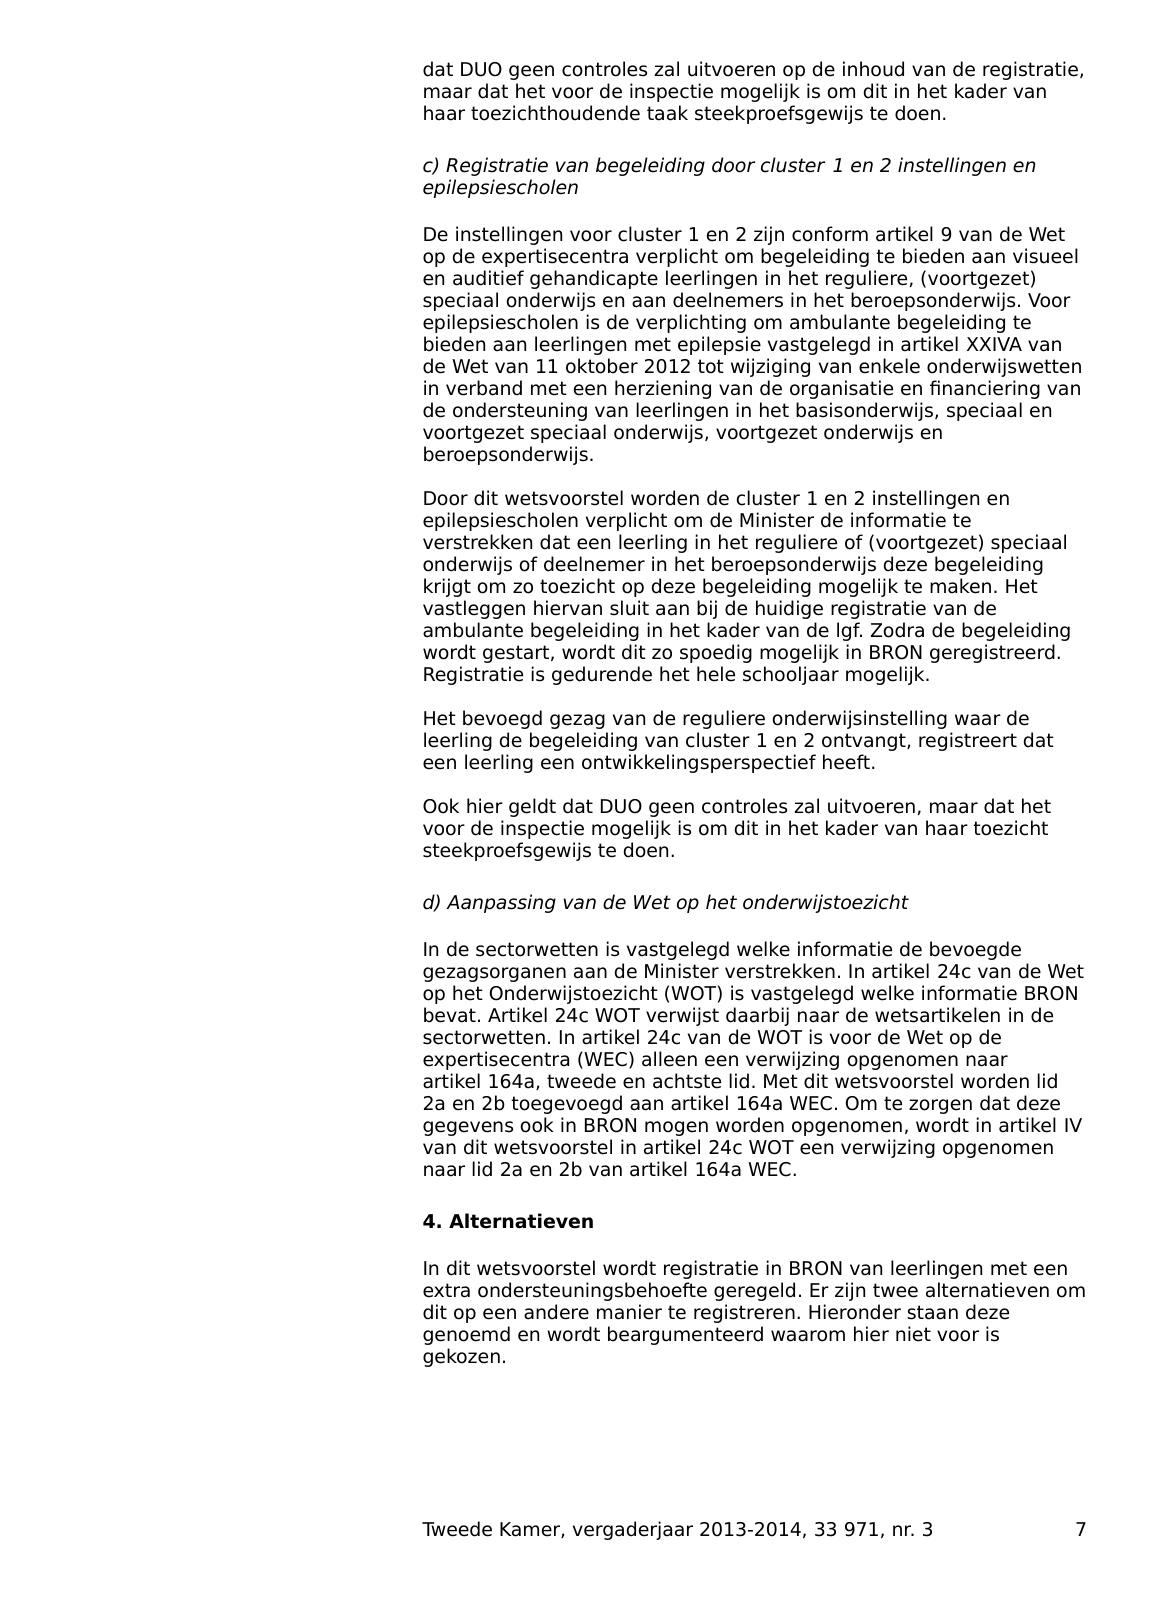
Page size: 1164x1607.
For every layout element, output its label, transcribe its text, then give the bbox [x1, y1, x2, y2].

subtitle 4. Alternatieven [422, 1211, 1087, 1233]
text Het bevoegd gezag van de reguliere onderwijsinstelling waar de leerling de begeleiding van cluster 1 en 2 ontvangt, registreert dat een leerling een ontwikkelingsperspectief heeft. [422, 708, 1087, 774]
text In dit wetsvoorstel wordt registratie in BRON van leerlingen met een extra ondersteuningsbehoefte geregeld. Er zijn twee alternatieven om dit op een andere manier te registreren. Hieronder staan deze genoemd en wordt beargumenteerd waarom hier niet voor is gekozen. [422, 1258, 1087, 1368]
text Door dit wetsvoorstel worden de cluster 1 en 2 instellingen en epilepsiescholen verplicht om de Minister de informatie te verstrekken dat een leerling in het reguliere of (voortgezet) speciaal onderwijs of deelnemer in het beroepsonderwijs deze begeleiding krijgt om zo toezicht op deze begeleiding mogelijk te maken. Het vastleggen hiervan sluit aan bij de huidige registratie van de ambulante begeleiding in het kader van de lgf. Zodra de begeleiding wordt gestart, wordt dit zo spoedig mogelijk in BRON geregistreerd. Registratie is gedurende het hele schooljaar mogelijk. [422, 488, 1087, 686]
text In de sectorwetten is vastgelegd welke informatie de bevoegde gezagsorganen aan de Minister verstrekken. In artikel 24c van de Wet op het Onderwijstoezicht (WOT) is vastgelegd welke informatie BRON bevat. Artikel 24c WOT verwijst daarbij naar de wetsartikelen in de sectorwetten. In artikel 24c van de WOT is voor de Wet op de expertisecentra (WEC) alleen een verwijzing opgenomen naar artikel 164a, tweede en achtste lid. Met dit wetsvoorstel worden lid 2a en 2b toegevoegd aan artikel 164a WEC. Om te zorgen dat deze gegevens ook in BRON mogen worden opgenomen, wordt in artikel IV van dit wetsvoorstel in artikel 24c WOT een verwijzing opgenomen naar lid 2a en 2b van artikel 164a WEC. [422, 939, 1087, 1181]
text dat DUO geen controles zal uitvoeren op de inhoud van de registratie, maar dat het voor de inspectie mogelijk is om dit in het kader van haar toezichthoudende taak steekproefsgewijs te doen. [422, 59, 1087, 125]
subtitle d) Aanpassing van de Wet op het onderwijstoezicht [422, 892, 1087, 914]
text Ook hier geldt dat DUO geen controles zal uitvoeren, maar dat het voor de inspectie mogelijk is om dit in het kader van haar toezicht steekproefsgewijs te doen. [422, 796, 1087, 862]
subtitle c) Registratie van begeleiding door cluster 1 en 2 instellingen en epilepsiescholen [422, 155, 1087, 199]
text De instellingen voor cluster 1 en 2 zijn conform artikel 9 van de Wet op de expertisecentra verplicht om begeleiding te bieden aan visueel en auditief gehandicapte leerlingen in het reguliere, (voortgezet) speciaal onderwijs en aan deelnemers in het beroepsonderwijs. Voor epilepsiescholen is de verplichting om ambulante begeleiding te bieden aan leerlingen met epilepsie vastgelegd in artikel XXIVA van de Wet van 11 oktober 2012 tot wijziging van enkele onderwijswetten in verband met een herziening van de organisatie en financiering van de ondersteuning van leerlingen in het basisonderwijs, speciaal en voortgezet speciaal onderwijs, voortgezet onderwijs en beroepsonderwijs. [422, 224, 1087, 466]
